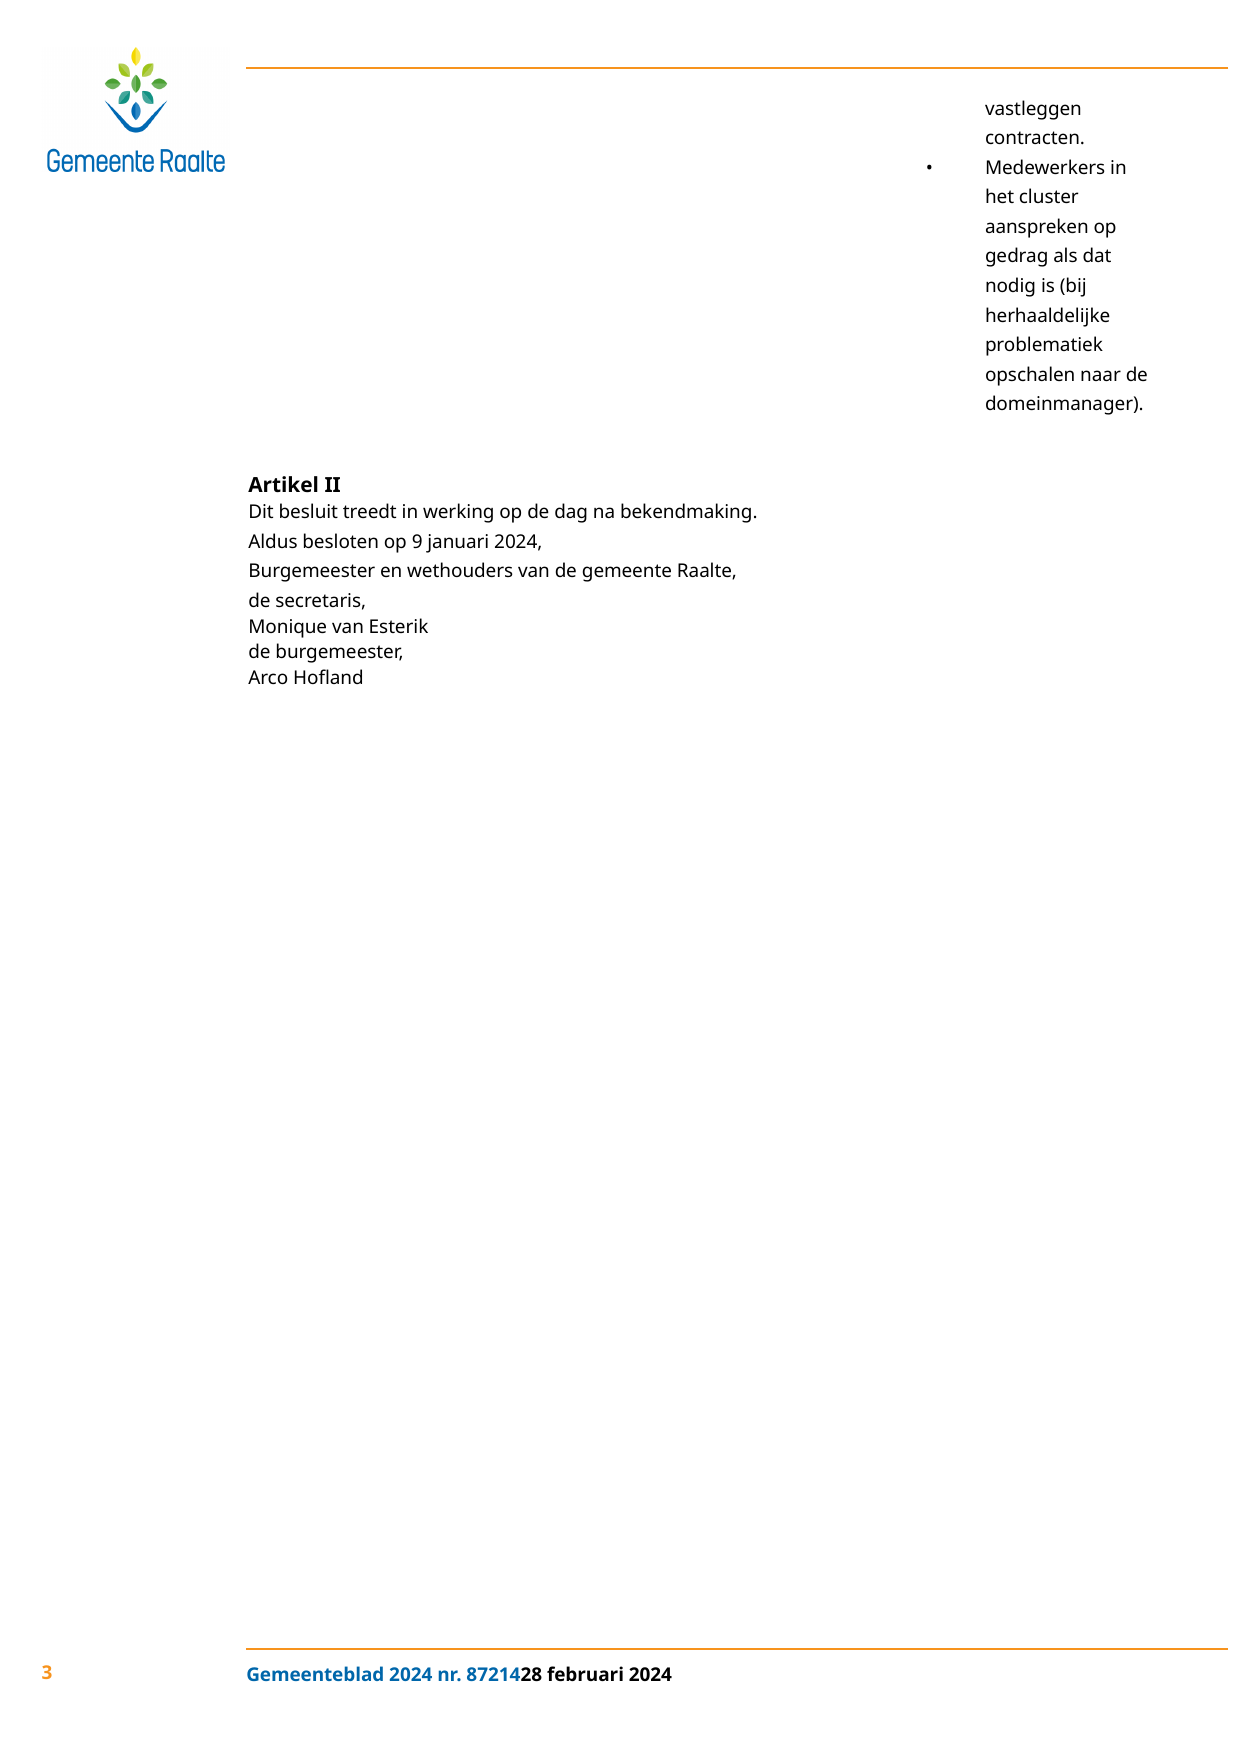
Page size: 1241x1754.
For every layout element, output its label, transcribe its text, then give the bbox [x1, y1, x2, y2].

text Dit besluit treedt in werking op de dag na bekendmaking. [248, 498, 1152, 524]
table_cell [700, 95, 926, 416]
text Arco Hofland [248, 664, 1152, 690]
text Burgemeester en wethouders van de gemeente Raalte, [248, 558, 1152, 583]
table_cell vastleggen contracten. Medewerkers in het cluster aanspreken op gedrag als dat nodig is (bij herhaaldelijke problematiek opschalen naar de domeinmanager). [926, 95, 1152, 416]
table_cell [474, 95, 700, 416]
text de secretaris, [248, 587, 1152, 613]
text Monique van Esterik [248, 613, 1152, 639]
picture [41, 47, 231, 172]
table_cell [248, 95, 474, 416]
text Artikel II [248, 470, 1152, 498]
text de burgemeester, [248, 639, 1152, 664]
text Aldus besloten op 9 januari 2024, [248, 528, 1152, 554]
